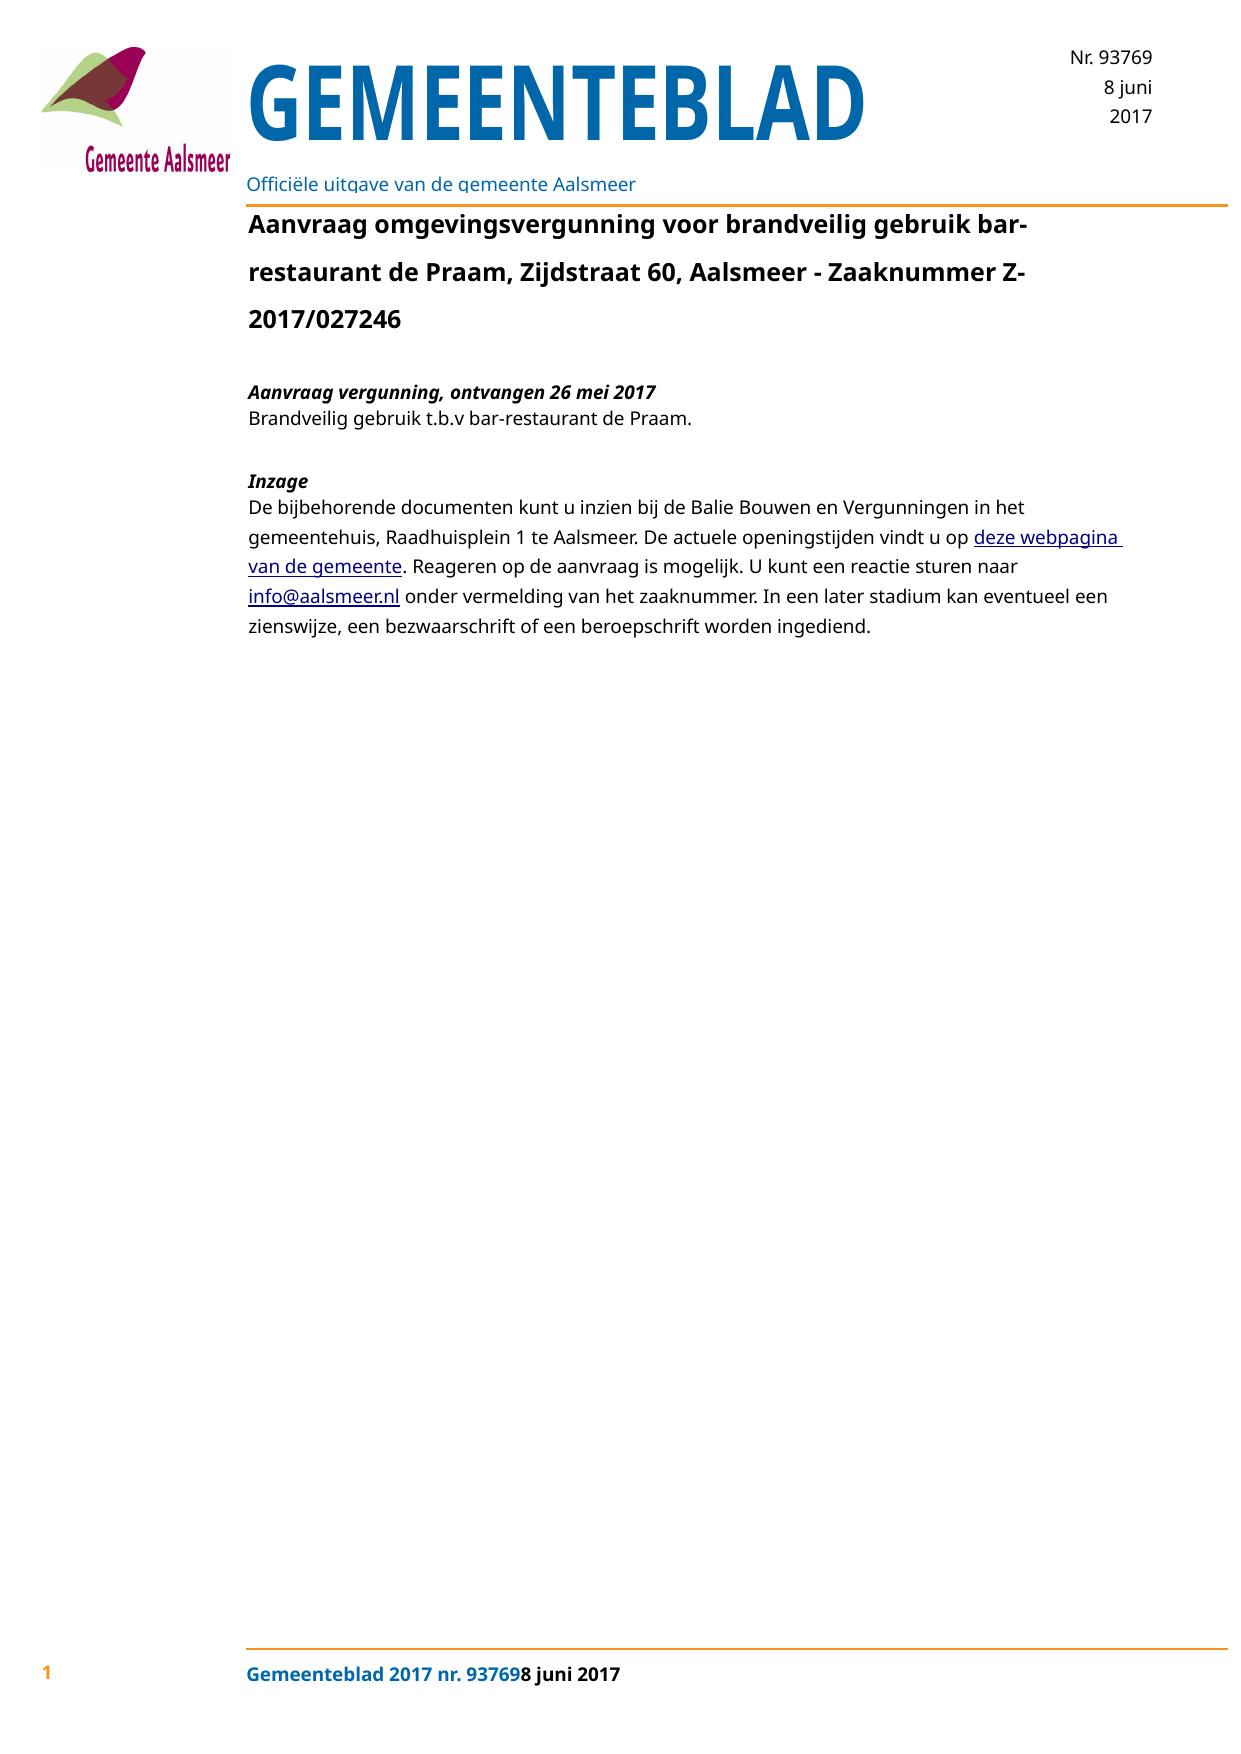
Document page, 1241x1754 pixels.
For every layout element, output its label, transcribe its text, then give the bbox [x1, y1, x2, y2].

text Aanvraag omgevingsvergunning voor brandveilig gebruik bar-restaurant de Praam, Zijdstraat 60, Aalsmeer - Zaaknummer Z-2017/027246 [248, 207, 1152, 336]
text ​ [248, 663, 1152, 689]
text Aanvraag vergunning, ontvangen 26 mei 2017 [248, 379, 1152, 405]
text Brandveilig gebruik t.b.v bar-restaurant de Praam. [248, 405, 1152, 431]
text Inzage [248, 469, 1152, 494]
picture [41, 47, 231, 172]
text De bijbehorende documenten kunt u inzien bij de Balie Bouwen en Vergunningen in het gemeentehuis, Raadhuisplein 1 te Aalsmeer. De actuele openingstijden vindt u op deze webpagina van de gemeente. Reageren op de aanvraag is mogelijk. U kunt een reactie sturen naar info@aalsmeer.nl onder vermelding van het zaaknummer. In een later stadium kan eventueel een zienswijze, een bezwaarschrift of een beroepschrift worden ingediend. [248, 494, 1152, 638]
